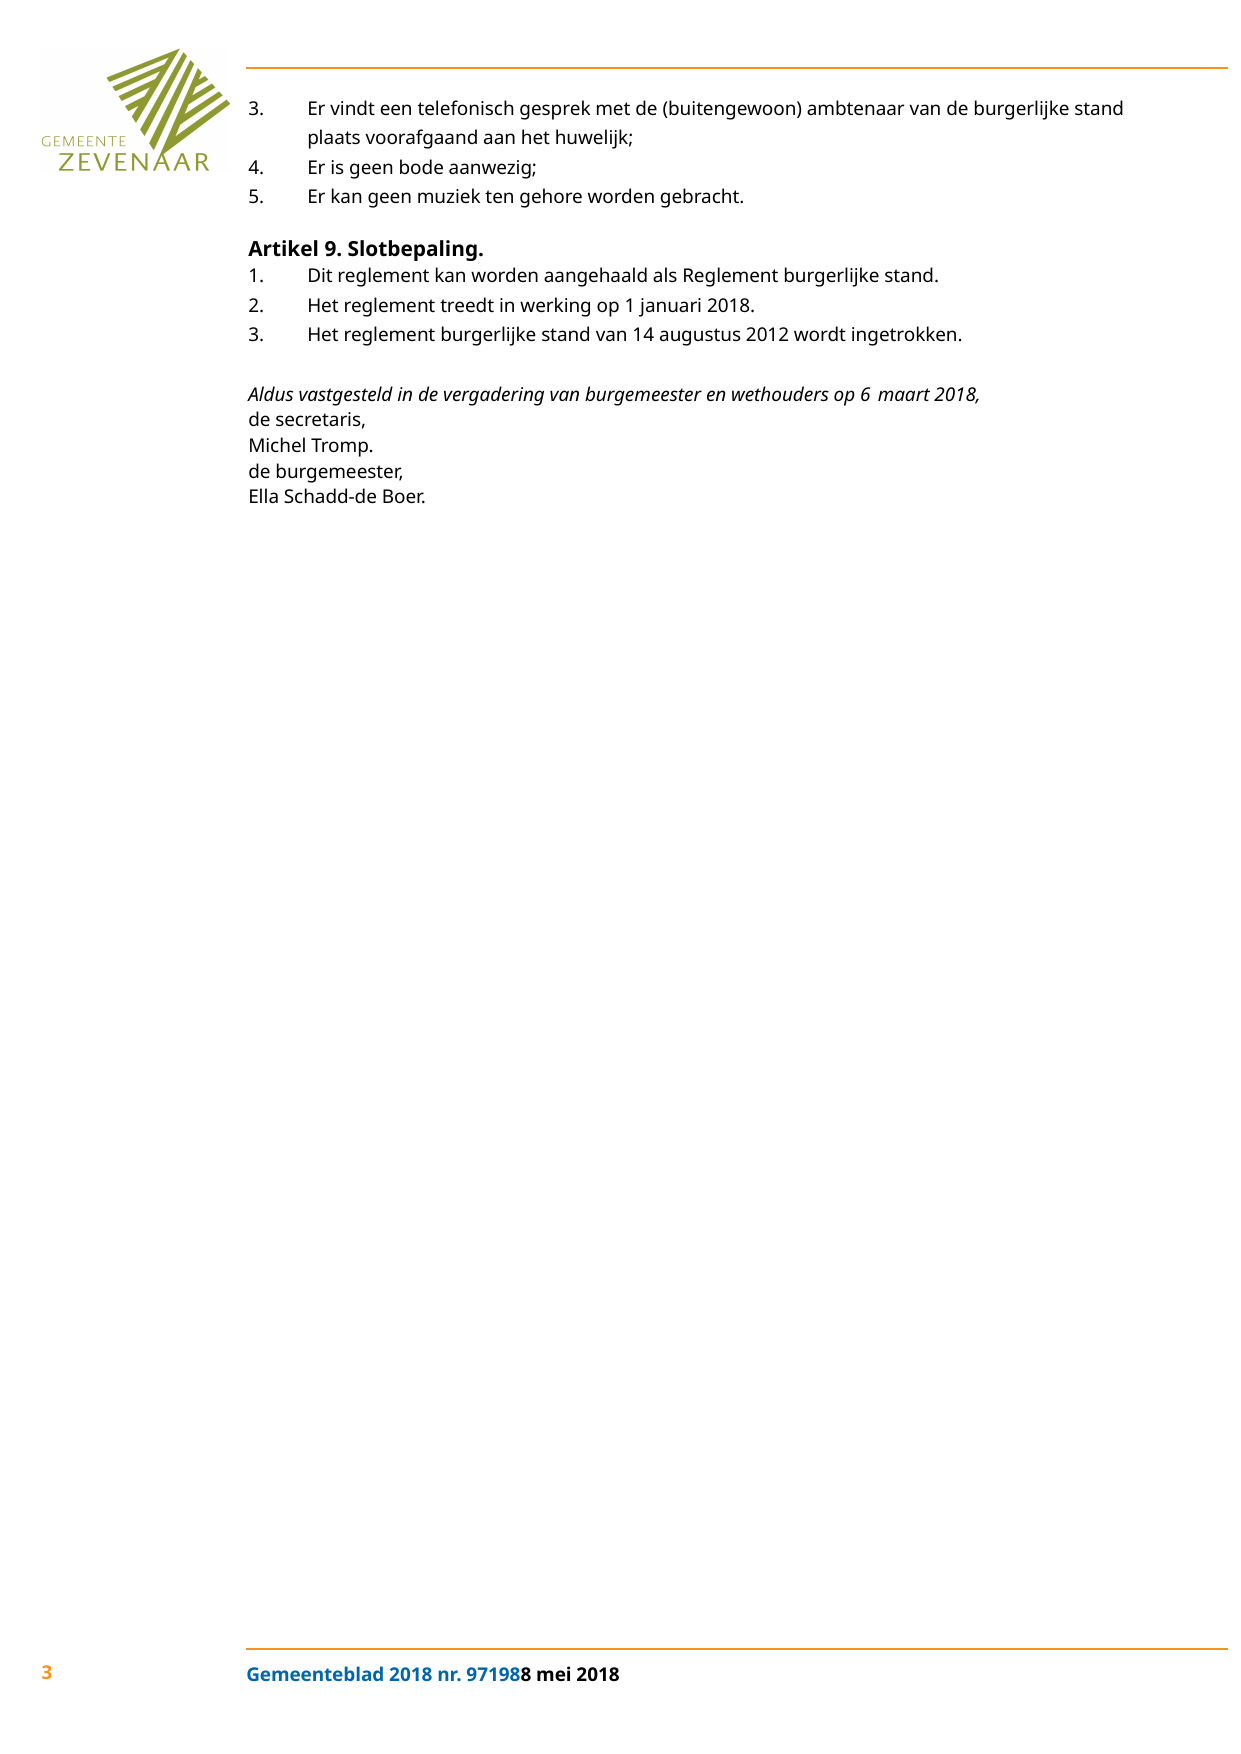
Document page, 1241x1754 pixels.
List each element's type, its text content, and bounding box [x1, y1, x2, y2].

list Dit reglement kan worden aangehaald als Reglement burgerlijke stand. [248, 262, 1152, 288]
list Er kan geen muziek ten gehore worden gebracht. [248, 183, 1152, 209]
text de secretaris, [248, 406, 1152, 432]
list Het reglement treedt in werking op 1 januari 2018. [248, 292, 1152, 318]
list Het reglement burgerlijke stand van 14 augustus 2012 wordt ingetrokken. [248, 322, 1152, 347]
picture [41, 47, 231, 172]
list Er vindt een telefonisch gesprek met de (buitengewoon) ambtenaar van de burgerlijke stand plaats voorafgaand aan het huwelijk; [248, 95, 1152, 150]
text Aldus vastgesteld in de vergadering van burgemeester en wethouders op 6 maart 2018, [248, 381, 1152, 406]
text Ella Schadd-de Boer. [248, 484, 1152, 509]
text Artikel 9. Slotbepaling. [248, 234, 1152, 262]
text de burgemeester, [248, 458, 1152, 484]
text Michel Tromp. [248, 432, 1152, 458]
list Er is geen bode aanwezig; [248, 154, 1152, 180]
